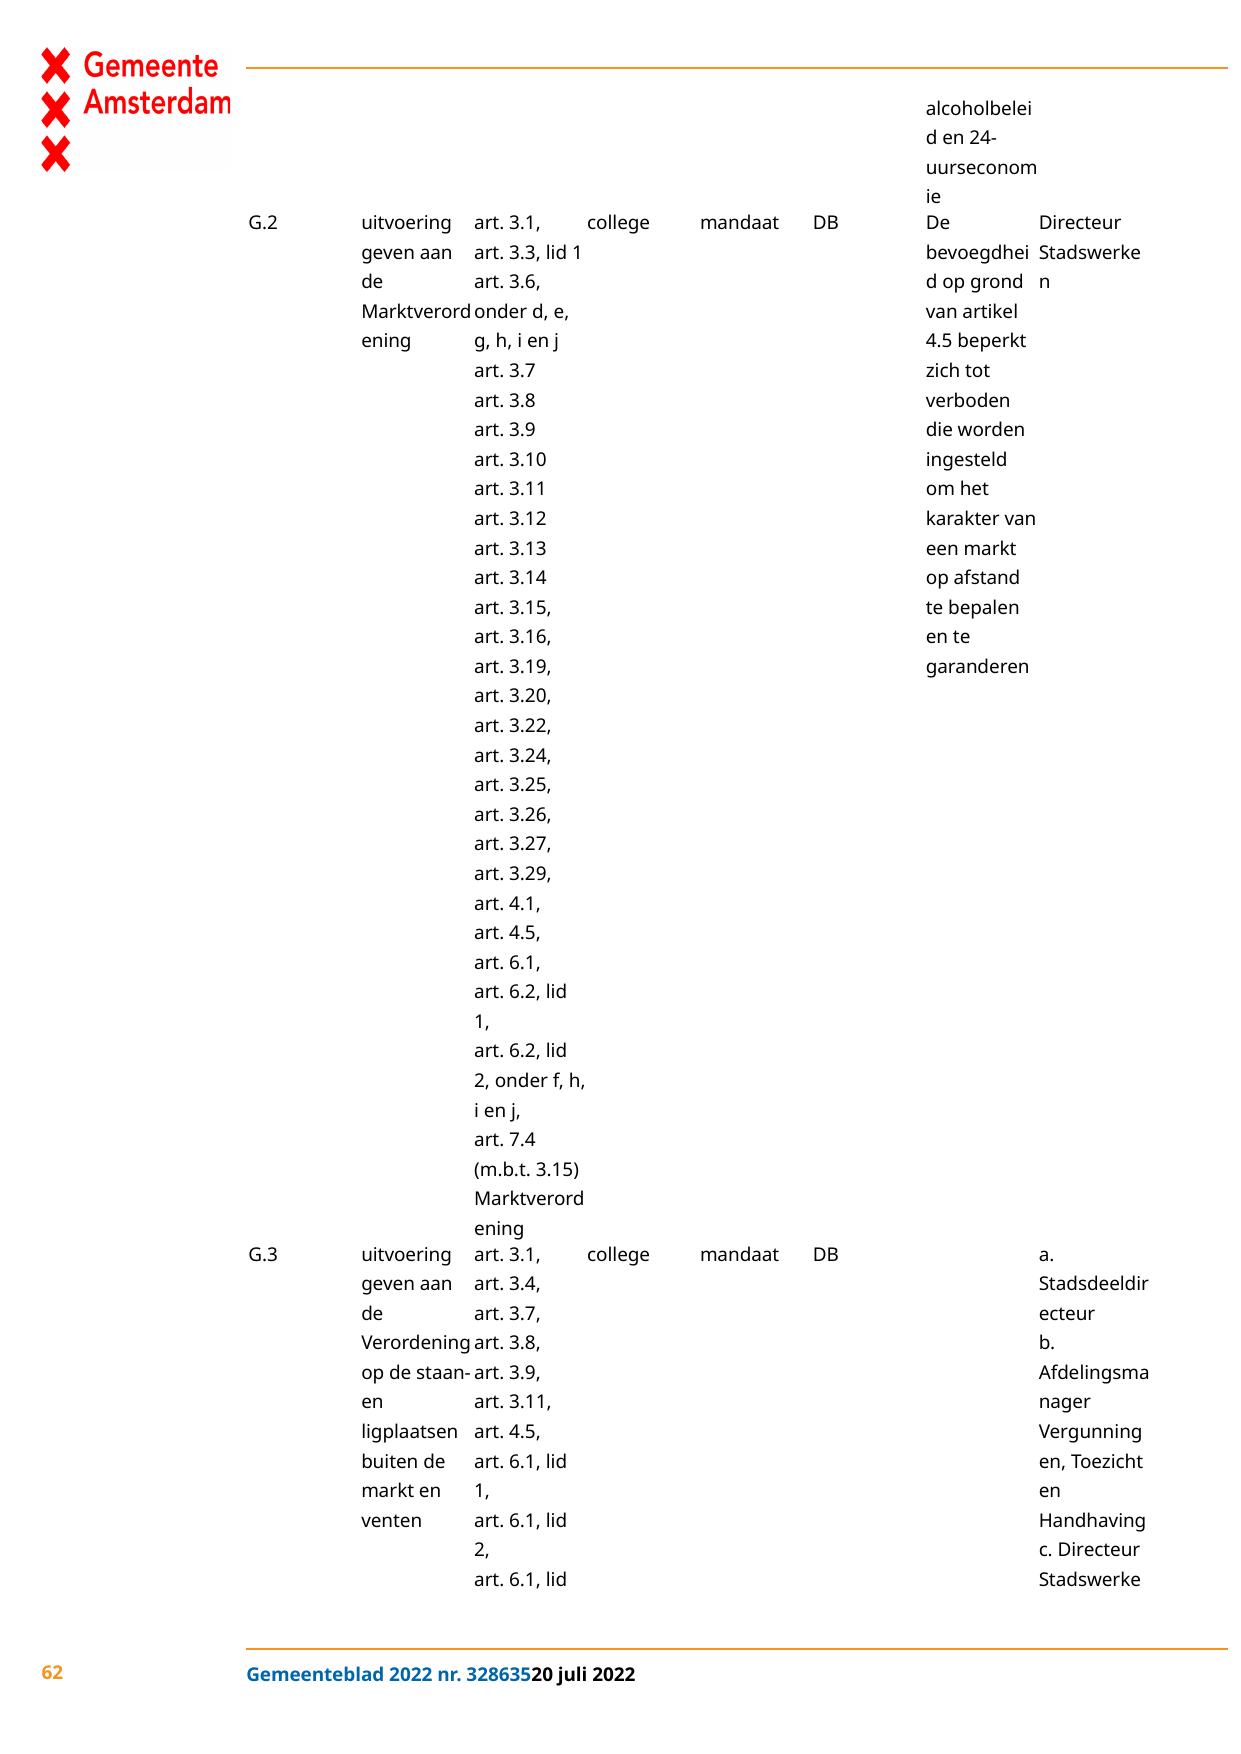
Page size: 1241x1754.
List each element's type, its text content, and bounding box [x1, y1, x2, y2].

table_cell [361, 95, 474, 209]
table_cell art. 3.1, art. 3.4, art. 3.7, art. 3.8, art. 3.9, art. 3.11, art. 4.5, art. 6.1, lid 1, art. 6.1, lid 2, art. 6.1, lid [474, 1241, 587, 1592]
table_cell Directeur Stadswerken [1039, 209, 1152, 1241]
table_cell college [587, 1241, 700, 1592]
table_cell college [587, 209, 700, 1241]
table_cell mandaat [700, 1241, 813, 1592]
table_cell art. 3.1, art. 3.3, lid 1 art. 3.6, onder d, e, g, h, i en j art. 3.7 art. 3.8 art. 3.9 art. 3.10 art. 3.11 art. 3.12 art. 3.13 art. 3.14 art. 3.15, art. 3.16, art. 3.19, art. 3.20, art. 3.22, art. 3.24, art. 3.25, art. 3.26, art. 3.27, art. 3.29, art. 4.1, art. 4.5, art. 6.1, art. 6.2, lid 1, art. 6.2, lid 2, onder f, h, i en j, art. 7.4 (m.b.t. 3.15) Marktverordening [474, 209, 587, 1241]
table_cell [813, 95, 926, 209]
table_cell a. Stadsdeeldirecteur b. Afdelingsmanager Vergunningen, Toezicht en Handhaving c. Directeur Stadswerke [1039, 1241, 1152, 1592]
table_cell G.3 [248, 1241, 361, 1592]
table_cell [926, 1241, 1038, 1592]
table_cell [587, 95, 700, 209]
table_cell mandaat [700, 209, 813, 1241]
table_cell [700, 95, 813, 209]
table_cell alcoholbeleid en 24-uurseconomie [926, 95, 1038, 209]
table_cell uitvoering geven aan de Marktverordening [361, 209, 474, 1241]
table_cell [474, 95, 587, 209]
table_cell G.2 [248, 209, 361, 1241]
table_cell De bevoegdheid op grond van artikel 4.5 beperkt zich tot verboden die worden ingesteld om het karakter van een markt op afstand te bepalen en te garanderen [926, 209, 1038, 1241]
table_cell [248, 95, 361, 209]
table_cell DB [813, 209, 926, 1241]
picture [41, 47, 231, 172]
table_cell [1039, 95, 1152, 209]
table_cell DB [813, 1241, 926, 1592]
table_cell uitvoering geven aan de Verordening op de staan- en ligplaatsen buiten de markt en venten [361, 1241, 474, 1592]
